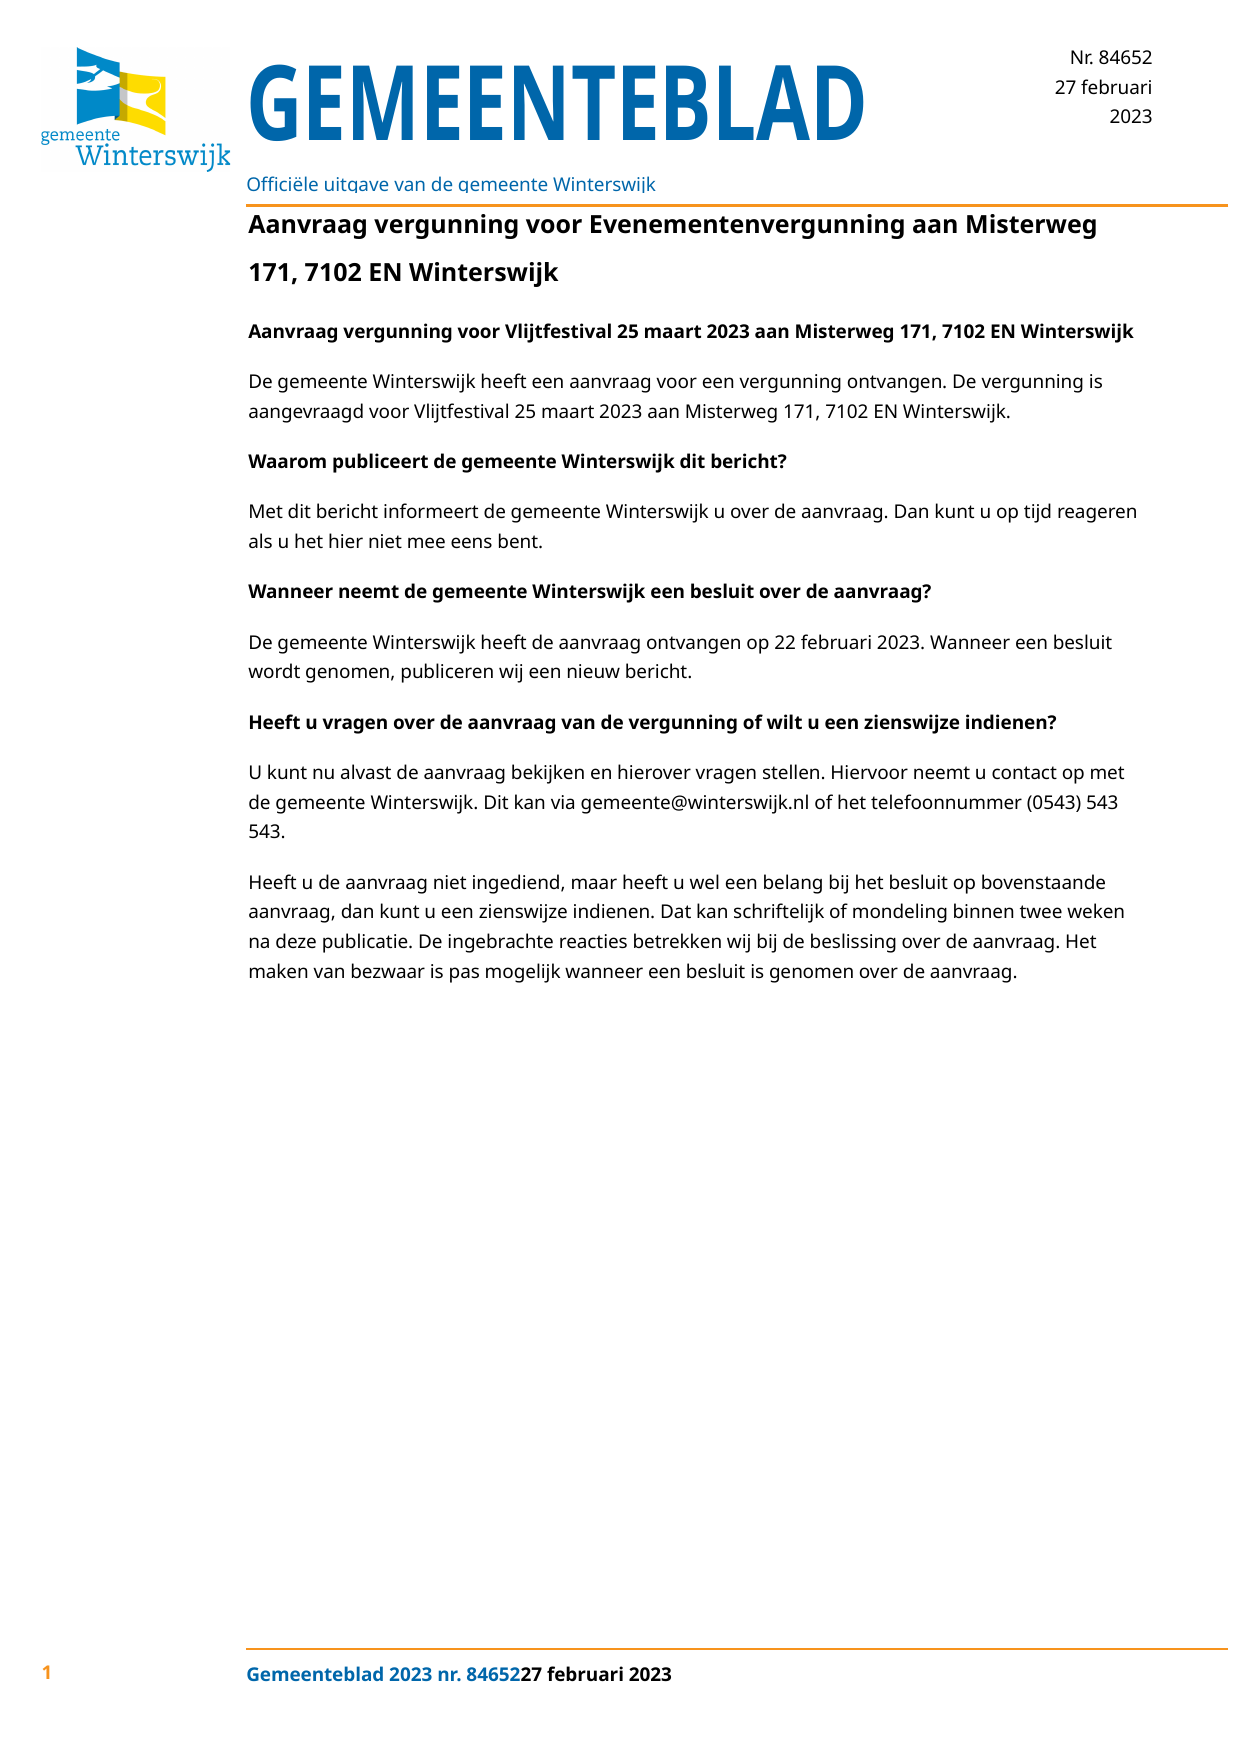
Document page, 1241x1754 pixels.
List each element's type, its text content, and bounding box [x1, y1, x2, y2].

picture [41, 47, 231, 172]
text Waarom publiceert de gemeente Winterswijk dit bericht? [248, 448, 1152, 474]
text De gemeente Winterswijk heeft de aanvraag ontvangen op 22 februari 2023. Wanneer een besluit wordt genomen, publiceren wij een nieuw bericht. [248, 629, 1152, 684]
text Heeft u vragen over de aanvraag van de vergunning of wilt u een zienswijze indienen? [248, 709, 1152, 735]
text Aanvraag vergunning voor Evenementenvergunning aan Misterweg 171, 7102 EN Winterswijk [248, 207, 1152, 288]
text U kunt nu alvast de aanvraag bekijken en hierover vragen stellen. Hiervoor neemt u contact op met de gemeente Winterswijk. Dit kan via gemeente@winterswijk.nl of het telefoonnummer (0543) 543 543. [248, 759, 1152, 844]
text De gemeente Winterswijk heeft een aanvraag voor een vergunning ontvangen. De vergunning is aangevraagd voor Vlijtfestival 25 maart 2023 aan Misterweg 171, 7102 EN Winterswijk. [248, 368, 1152, 424]
picture [225, 153, 231, 162]
text Met dit bericht informeert de gemeente Winterswijk u over de aanvraag. Dan kunt u op tijd reageren als u het hier niet mee eens bent. [248, 499, 1152, 554]
text Wanneer neemt de gemeente Winterswijk een besluit over de aanvraag? [248, 579, 1152, 604]
text Aanvraag vergunning voor Vlijtfestival 25 maart 2023 aan Misterweg 171, 7102 EN Winterswijk [248, 318, 1152, 344]
text Heeft u de aanvraag niet ingediend, maar heeft u wel een belang bij het besluit op bovenstaande aanvraag, dan kunt u een zienswijze indienen. Dat kan schriftelijk of mondeling binnen twee weken na deze publicatie. De ingebrachte reacties betrekken wij bij de beslissing over de aanvraag. Het maken van bezwaar is pas mogelijk wanneer een besluit is genomen over de aanvraag. [248, 869, 1152, 984]
